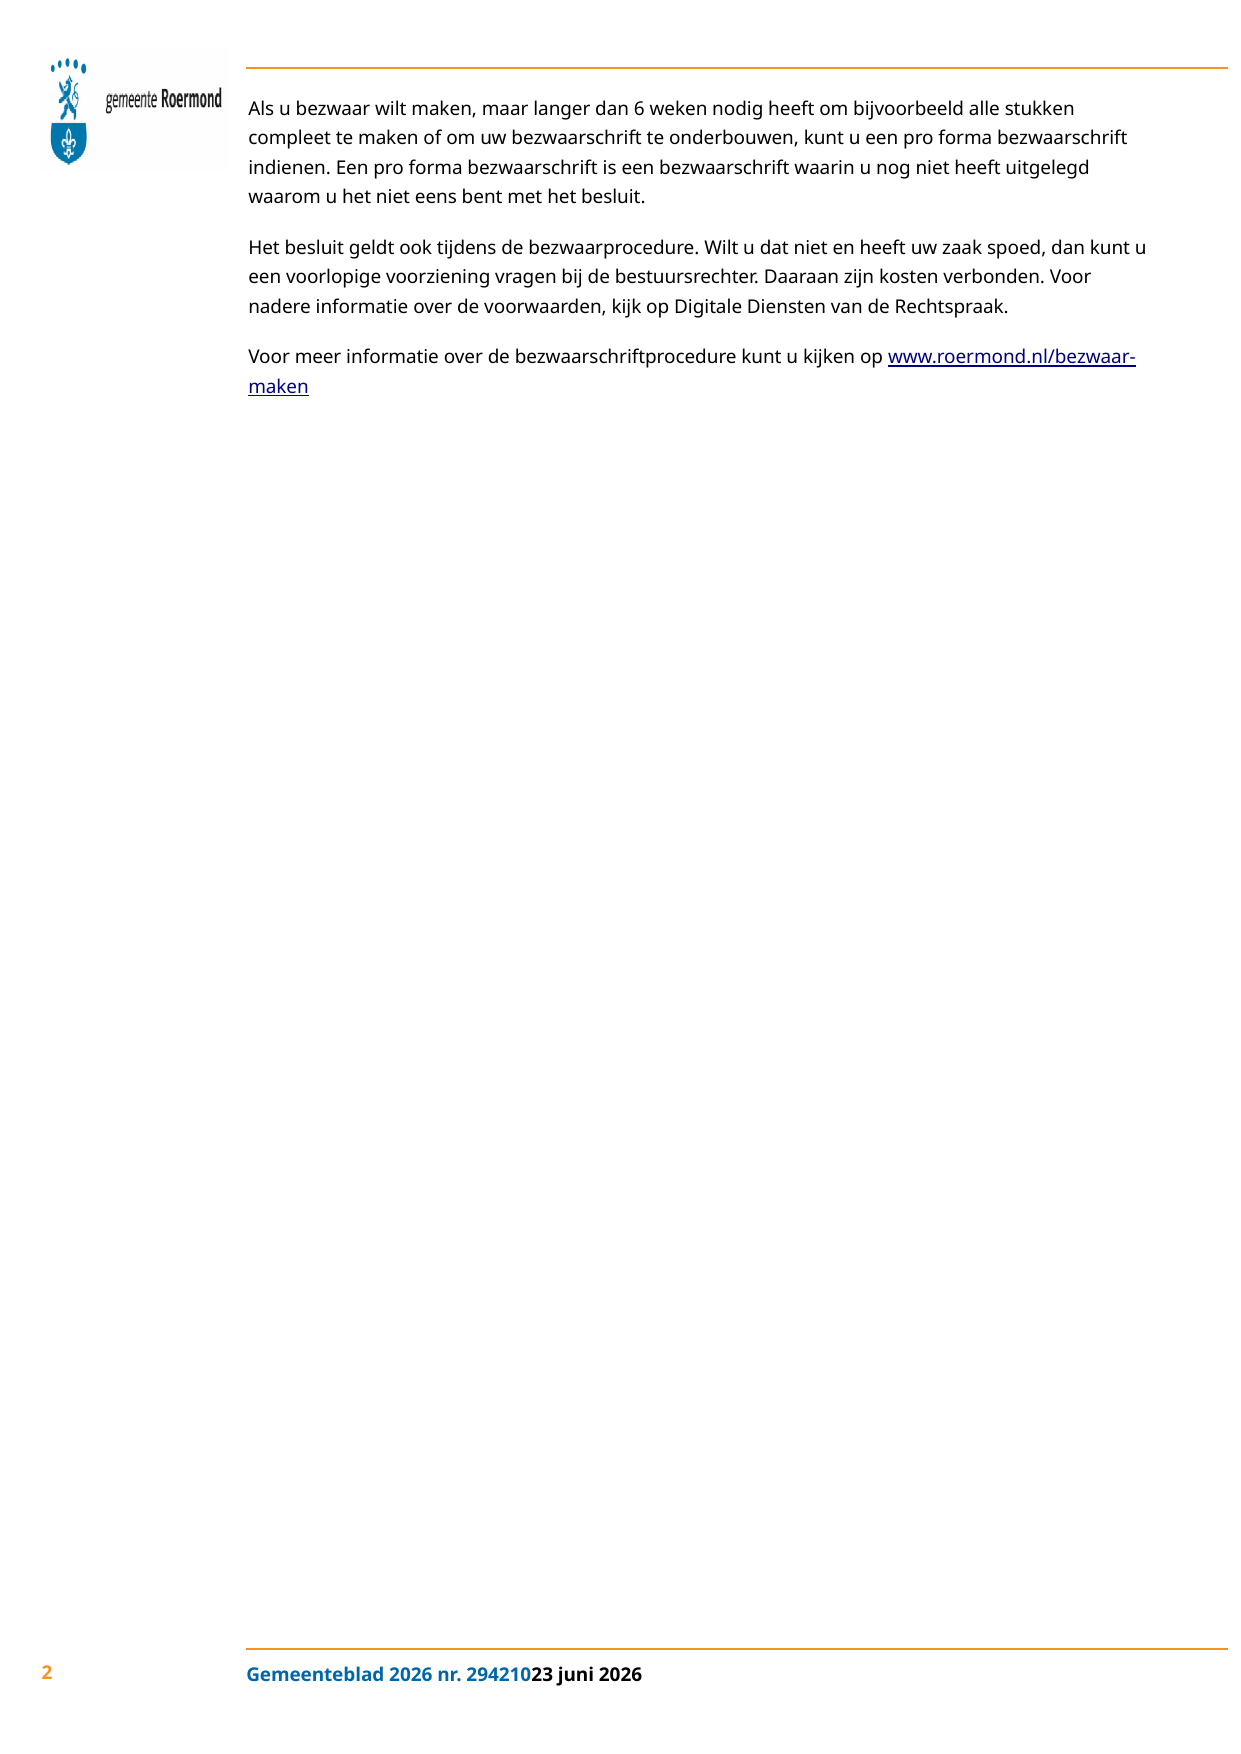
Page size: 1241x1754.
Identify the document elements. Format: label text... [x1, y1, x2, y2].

picture [41, 47, 231, 172]
text Het besluit geldt ook tijdens de bezwaarprocedure. Wilt u dat niet en heeft uw zaak spoed, dan kunt u een voorlopige voorziening vragen bij de bestuursrechter. Daaraan zijn kosten verbonden. Voor nadere informatie over de voorwaarden, kijk op Digitale Diensten van de Rechtspraak. [248, 234, 1152, 319]
text Als u bezwaar wilt maken, maar langer dan 6 weken nodig heeft om bijvoorbeeld alle stukken compleet te maken of om uw bezwaarschrift te onderbouwen, kunt u een pro forma bezwaarschrift indienen. Een pro forma bezwaarschrift is een bezwaarschrift waarin u nog niet heeft uitgelegd waarom u het niet eens bent met het besluit. [248, 95, 1152, 209]
text Voor meer informatie over de bezwaarschriftprocedure kunt u kijken op www.roermond.nl/bezwaar-maken [248, 343, 1152, 399]
